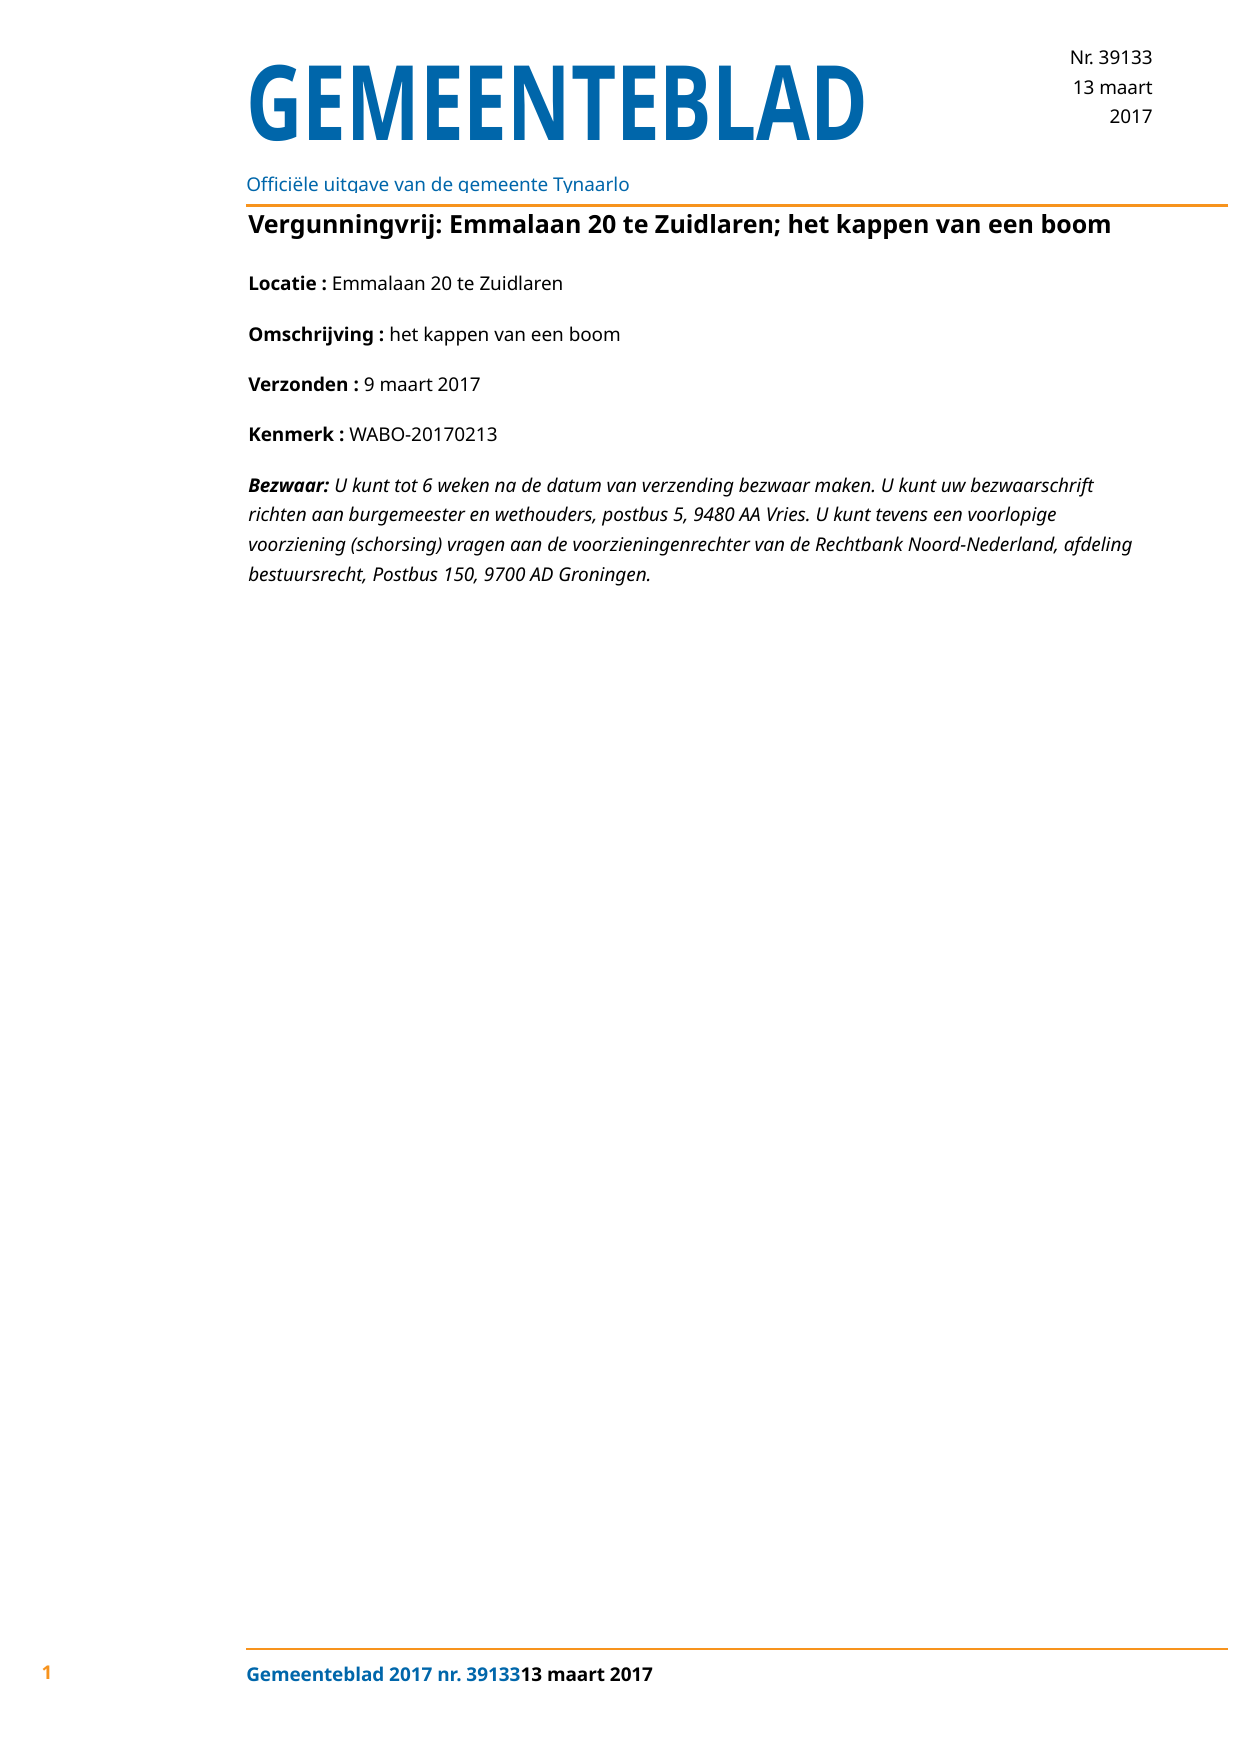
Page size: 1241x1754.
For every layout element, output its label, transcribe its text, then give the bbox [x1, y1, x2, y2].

text Locatie : Emmalaan 20 te Zuidlaren [248, 270, 1152, 296]
text Verzonden : 9 maart 2017 [248, 371, 1152, 397]
text Vergunningvrij: Emmalaan 20 te Zuidlaren; het kappen van een boom [248, 207, 1152, 241]
picture [41, 47, 231, 172]
text Kenmerk : WABO-20170213 [248, 422, 1152, 447]
text Omschrijving : het kappen van een boom [248, 321, 1152, 346]
text Bezwaar: U kunt tot 6 weken na de datum van verzending bezwaar maken. U kunt uw bezwaarschrift richten aan burgemeester en wethouders, postbus 5, 9480 AA Vries. U kunt tevens een voorlopige voorziening (schorsing) vragen aan de voorzieningenrechter van de Rechtbank Noord-Nederland, afdeling bestuursrecht, Postbus 150, 9700 AD Groningen. [248, 472, 1152, 586]
